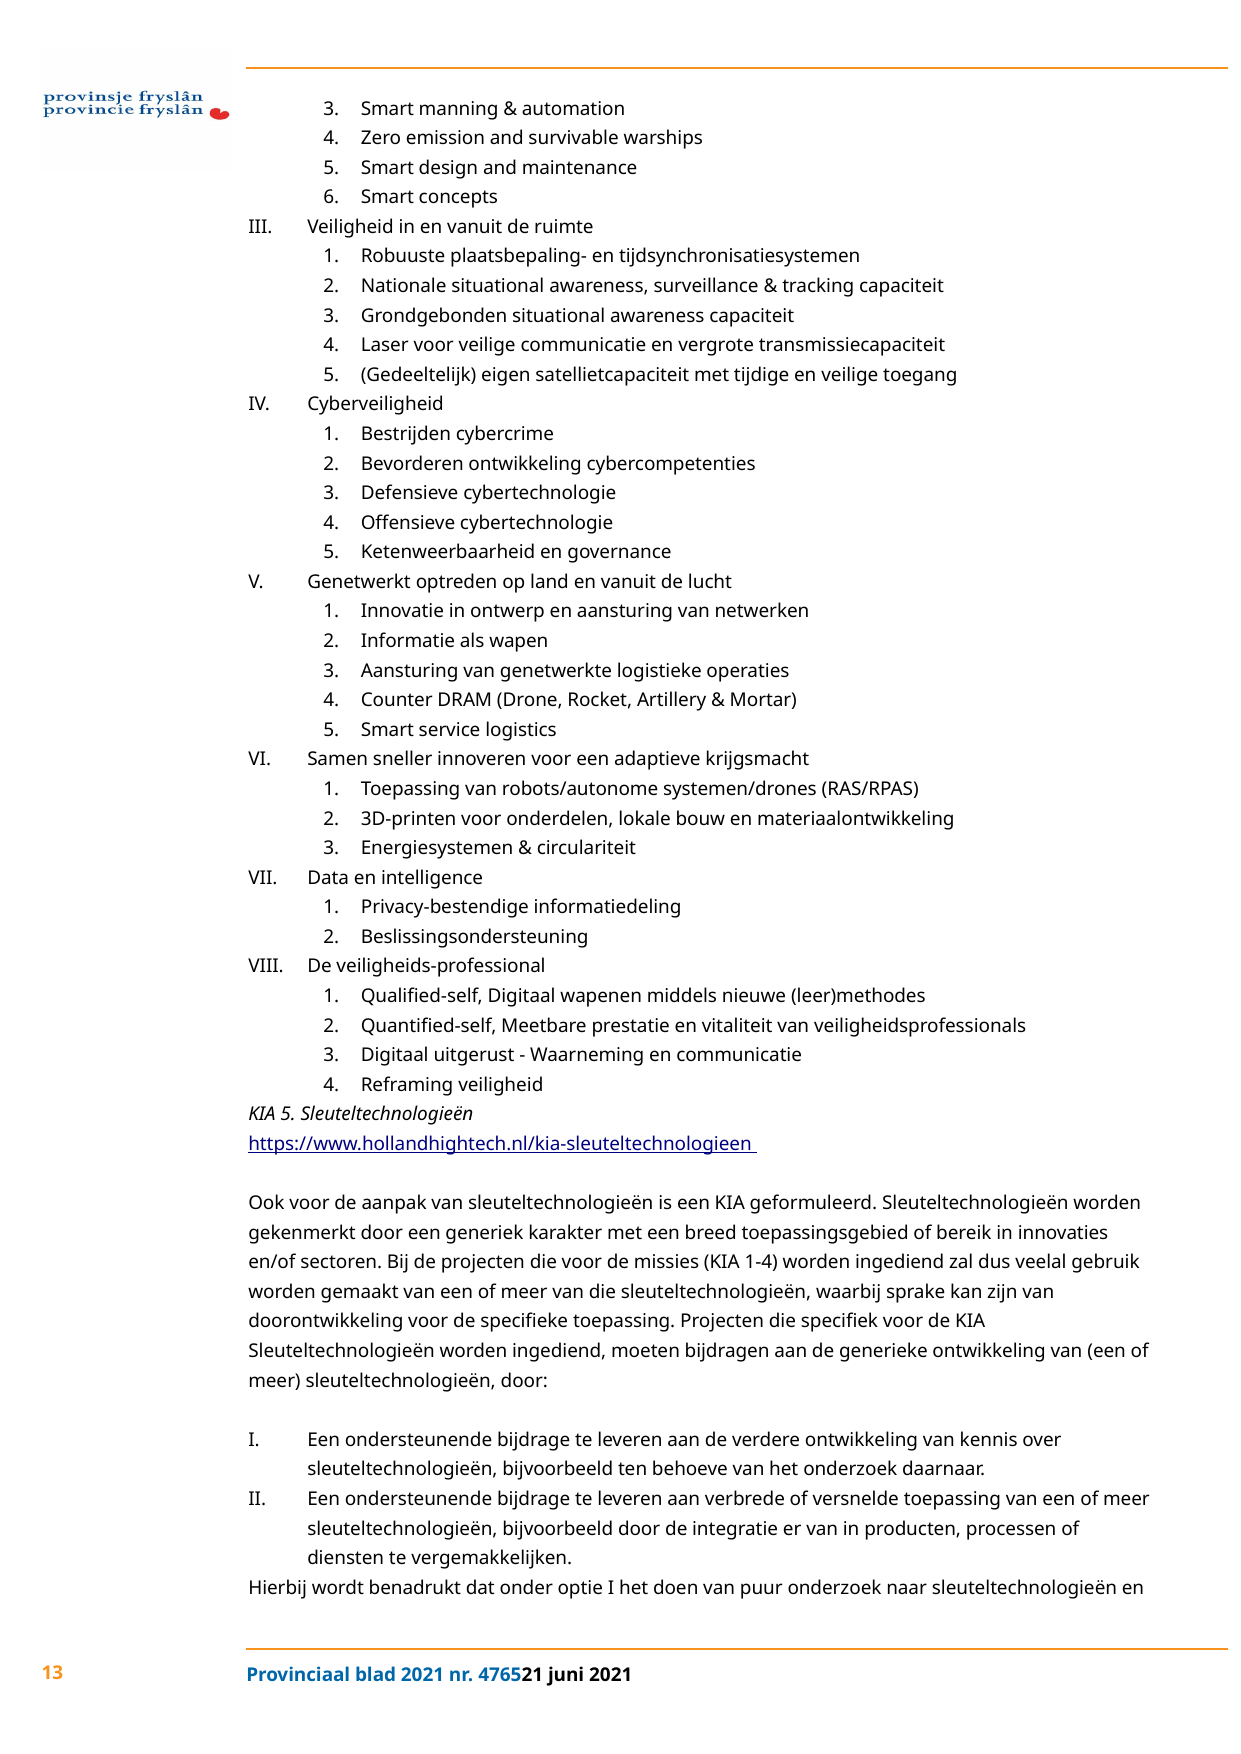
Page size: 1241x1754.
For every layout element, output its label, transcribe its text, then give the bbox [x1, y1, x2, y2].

list Samen sneller innoveren voor een adaptieve krijgsmacht [248, 746, 1152, 771]
list Smart manning & automation [323, 95, 1152, 121]
picture [41, 47, 231, 172]
list Toepassing van robots/autonome systemen/drones (RAS/RPAS) [323, 775, 1152, 801]
list Privacy-bestendige informatiedeling [323, 893, 1152, 919]
list Zero emission and survivable warships [323, 124, 1152, 150]
list Counter DRAM (Drone, Rocket, Artillery & Mortar) [323, 686, 1152, 712]
list (Gedeeltelijk) eigen satellietcapaciteit met tijdige en veilige toegang [323, 361, 1152, 387]
list Offensieve cybertechnologie [323, 509, 1152, 535]
list 3D-printen voor onderdelen, lokale bouw en materiaalontwikkeling [323, 805, 1152, 831]
text KIA 5. Sleuteltechnologieën [248, 1101, 1152, 1126]
list Genetwerkt optreden op land en vanuit de lucht [248, 568, 1152, 594]
list Innovatie in ontwerp en aansturing van netwerken [323, 598, 1152, 623]
list Cyberveiligheid [248, 391, 1152, 416]
list Smart concepts [323, 183, 1152, 209]
list Smart service logistics [323, 716, 1152, 742]
list Quantified-self, Meetbare prestatie en vitaliteit van veiligheidsprofessionals [323, 1012, 1152, 1038]
text Ook voor de aanpak van sleuteltechnologieën is een KIA geformuleerd. Sleuteltechnologieën worden gekenmerkt door een generiek karakter met een breed toepassingsgebied of bereik in innovaties en/of sectoren. Bij de projecten die voor de missies (KIA 1-4) worden ingediend zal dus veelal gebruik worden gemaakt van een of meer van die sleuteltechnologieën, waarbij sprake kan zijn van doorontwikkeling voor de specifieke toepassing. Projecten die specifiek voor de KIA Sleuteltechnologieën worden ingediend, moeten bijdragen aan de generieke ontwikkeling van (een of meer) sleuteltechnologieën, door: [248, 1189, 1152, 1393]
list Energiesystemen & circulariteit [323, 834, 1152, 860]
list Aansturing van genetwerkte logistieke operaties [323, 657, 1152, 683]
list Reframing veiligheid [323, 1071, 1152, 1097]
list Laser voor veilige communicatie en vergrote transmissiecapaciteit [323, 331, 1152, 357]
list Bevorderen ontwikkeling cybercompetenties [323, 450, 1152, 476]
list Nationale situational awareness, surveillance & tracking capaciteit [323, 272, 1152, 298]
list Robuuste plaatsbepaling- en tijdsynchronisatiesystemen [323, 243, 1152, 268]
list Digitaal uitgerust - Waarneming en communicatie [323, 1041, 1152, 1067]
text Hierbij wordt benadrukt dat onder optie I het doen van puur onderzoek naar sleuteltechnologieën en [248, 1574, 1152, 1600]
list Defensieve cybertechnologie [323, 479, 1152, 505]
list De veiligheids-professional [248, 953, 1152, 978]
list Een ondersteunende bijdrage te leveren aan verbrede of versnelde toepassing van een of meer sleuteltechnologieën, bijvoorbeeld door de integratie er van in producten, processen of diensten te vergemakkelijken. [248, 1485, 1152, 1570]
text https://www.hollandhightech.nl/kia-sleuteltechnologieen [248, 1130, 1152, 1156]
list Veiligheid in en vanuit de ruimte [248, 213, 1152, 239]
list Beslissingsondersteuning [323, 923, 1152, 949]
list Grondgebonden situational awareness capaciteit [323, 302, 1152, 328]
list Informatie als wapen [323, 627, 1152, 653]
list Ketenweerbaarheid en governance [323, 538, 1152, 564]
list Data en intelligence [248, 864, 1152, 890]
list Een ondersteunende bijdrage te leveren aan de verdere ontwikkeling van kennis over sleuteltechnologieën, bijvoorbeeld ten behoeve van het onderzoek daarnaar. [248, 1426, 1152, 1481]
list Bestrijden cybercrime [323, 420, 1152, 446]
list Qualified-self, Digitaal wapenen middels nieuwe (leer)methodes [323, 982, 1152, 1008]
list Smart design and maintenance [323, 154, 1152, 180]
